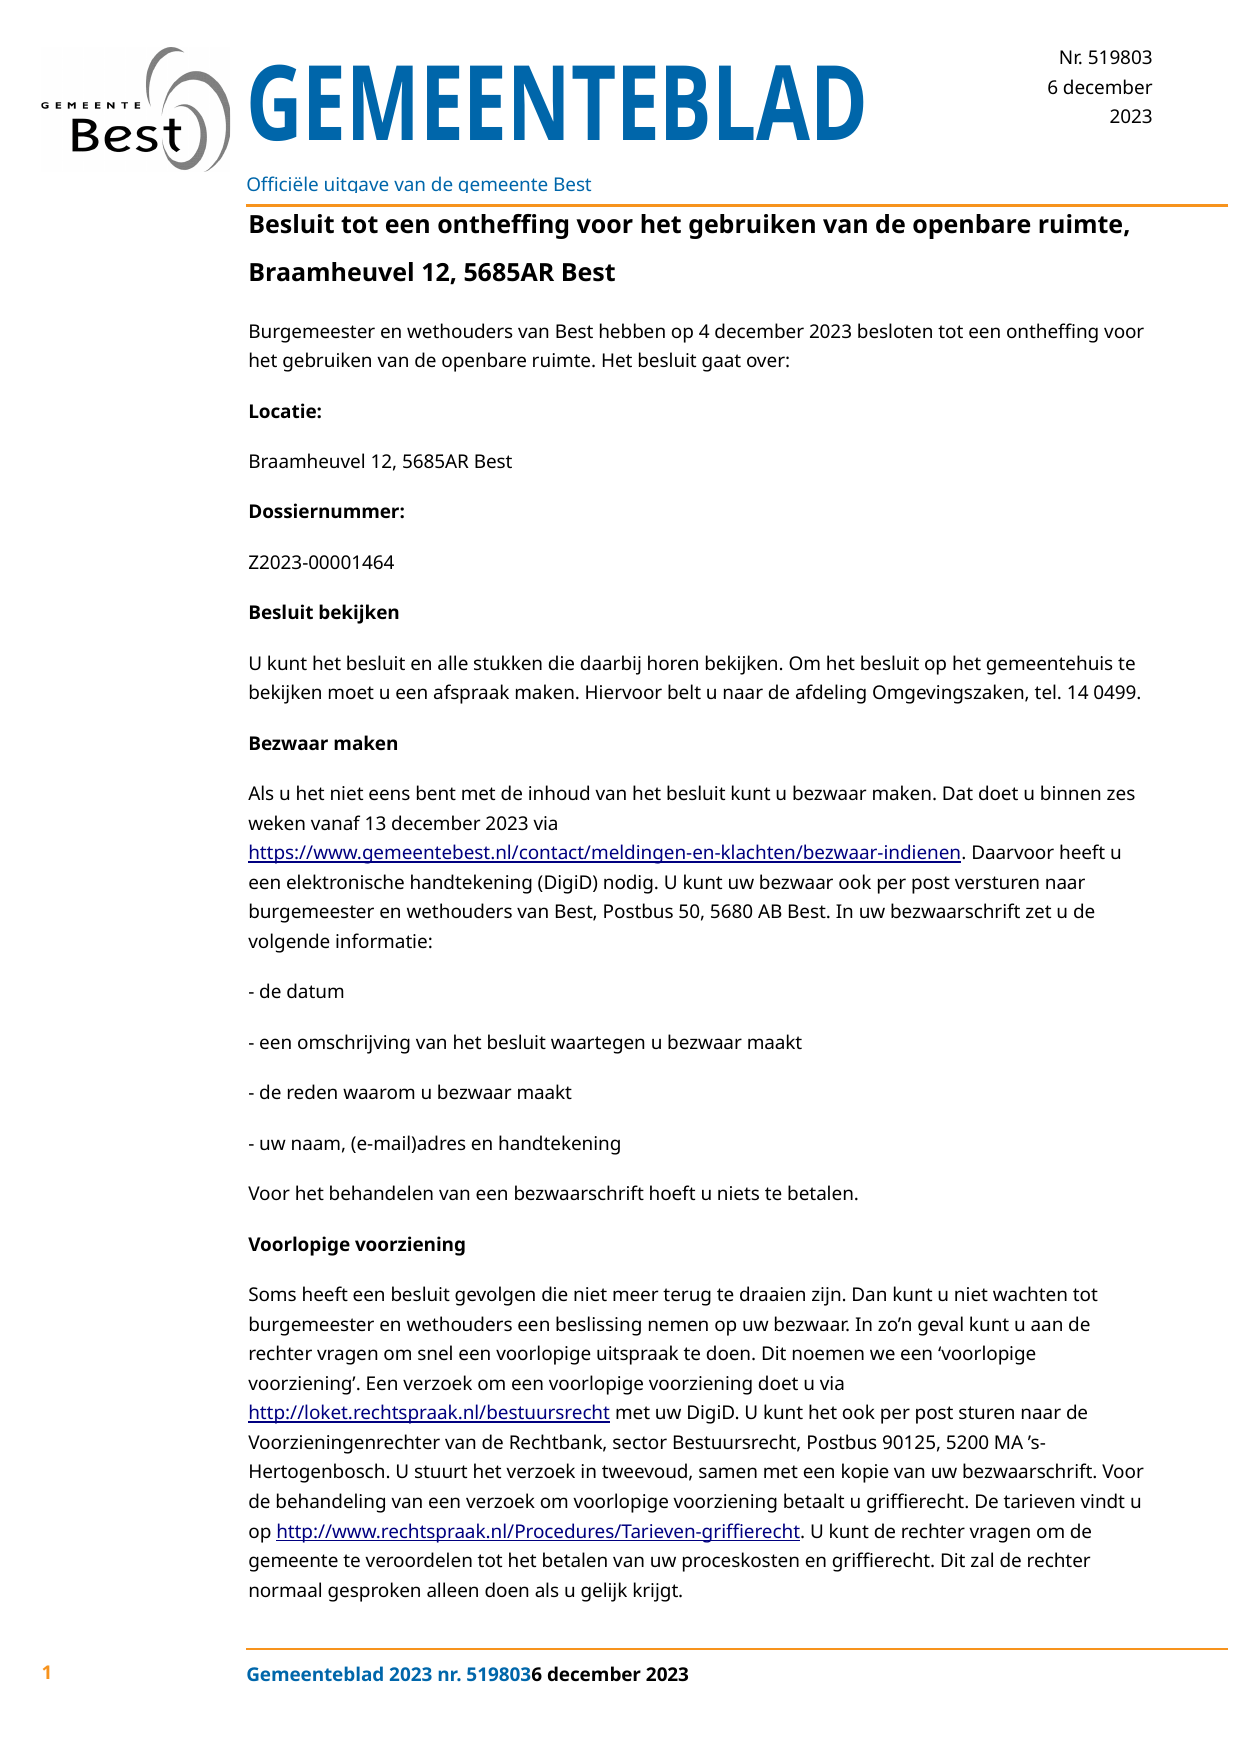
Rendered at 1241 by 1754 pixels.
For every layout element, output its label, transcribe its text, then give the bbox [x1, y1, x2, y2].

text - de datum [248, 979, 1152, 1004]
text Bezwaar maken [248, 730, 1152, 756]
text - uw naam, (e-mail)adres en handtekening [248, 1130, 1152, 1156]
text Voor het behandelen van een bezwaarschrift hoeft u niets te betalen. [248, 1180, 1152, 1206]
picture [41, 47, 231, 172]
text Z2023-00001464 [248, 549, 1152, 575]
text Voorlopige voorziening [248, 1231, 1152, 1257]
text Besluit tot een ontheffing voor het gebruiken van de openbare ruimte, Braamheuvel 12, 5685AR Best [248, 207, 1152, 288]
text Locatie: [248, 398, 1152, 424]
text Als u het niet eens bent met de inhoud van het besluit kunt u bezwaar maken. Dat doet u binnen zes weken vanaf 13 december 2023 via https://www.gemeentebest.nl/contact/meldingen-en-klachten/bezwaar-indienen. Daarvoor heeft u een elektronische handtekening (DigiD) nodig. U kunt uw bezwaar ook per post versturen naar burgemeester en wethouders van Best, Postbus 50, 5680 AB Best. In uw bezwaarschrift zet u de volgende informatie: [248, 780, 1152, 954]
text - een omschrijving van het besluit waartegen u bezwaar maakt [248, 1029, 1152, 1055]
text Soms heeft een besluit gevolgen die niet meer terug te draaien zijn. Dan kunt u niet wachten tot burgemeester en wethouders een beslissing nemen op uw bezwaar. In zo’n geval kunt u aan de rechter vragen om snel een voorlopige uitspraak te doen. Dit noemen we een ‘voorlopige voorziening’. Een verzoek om een voorlopige voorziening doet u via http://loket.rechtspraak.nl/bestuursrecht met uw DigiD. U kunt het ook per post sturen naar de Voorzieningenrechter van de Rechtbank, sector Bestuursrecht, Postbus 90125, 5200 MA ’s-Hertogenbosch. U stuurt het verzoek in tweevoud, samen met een kopie van uw bezwaarschrift. Voor de behandeling van een verzoek om voorlopige voorziening betaalt u griffierecht. De tarieven vindt u op http://www.rechtspraak.nl/Procedures/Tarieven-griffierecht. U kunt de rechter vragen om de gemeente te veroordelen tot het betalen van uw proceskosten en griffierecht. Dit zal de rechter normaal gesproken alleen doen als u gelijk krijgt. [248, 1281, 1152, 1603]
text Burgemeester en wethouders van Best hebben op 4 december 2023 besloten tot een ontheffing voor het gebruiken van de openbare ruimte. Het besluit gaat over: [248, 318, 1152, 373]
text - de reden waarom u bezwaar maakt [248, 1079, 1152, 1105]
text U kunt het besluit en alle stukken die daarbij horen bekijken. Om het besluit op het gemeentehuis te bekijken moet u een afspraak maken. Hiervoor belt u naar de afdeling Omgevingszaken, tel. 14 0499. [248, 650, 1152, 705]
text Dossiernummer: [248, 499, 1152, 524]
text Besluit bekijken [248, 599, 1152, 625]
text Braamheuvel 12, 5685AR Best [248, 448, 1152, 474]
